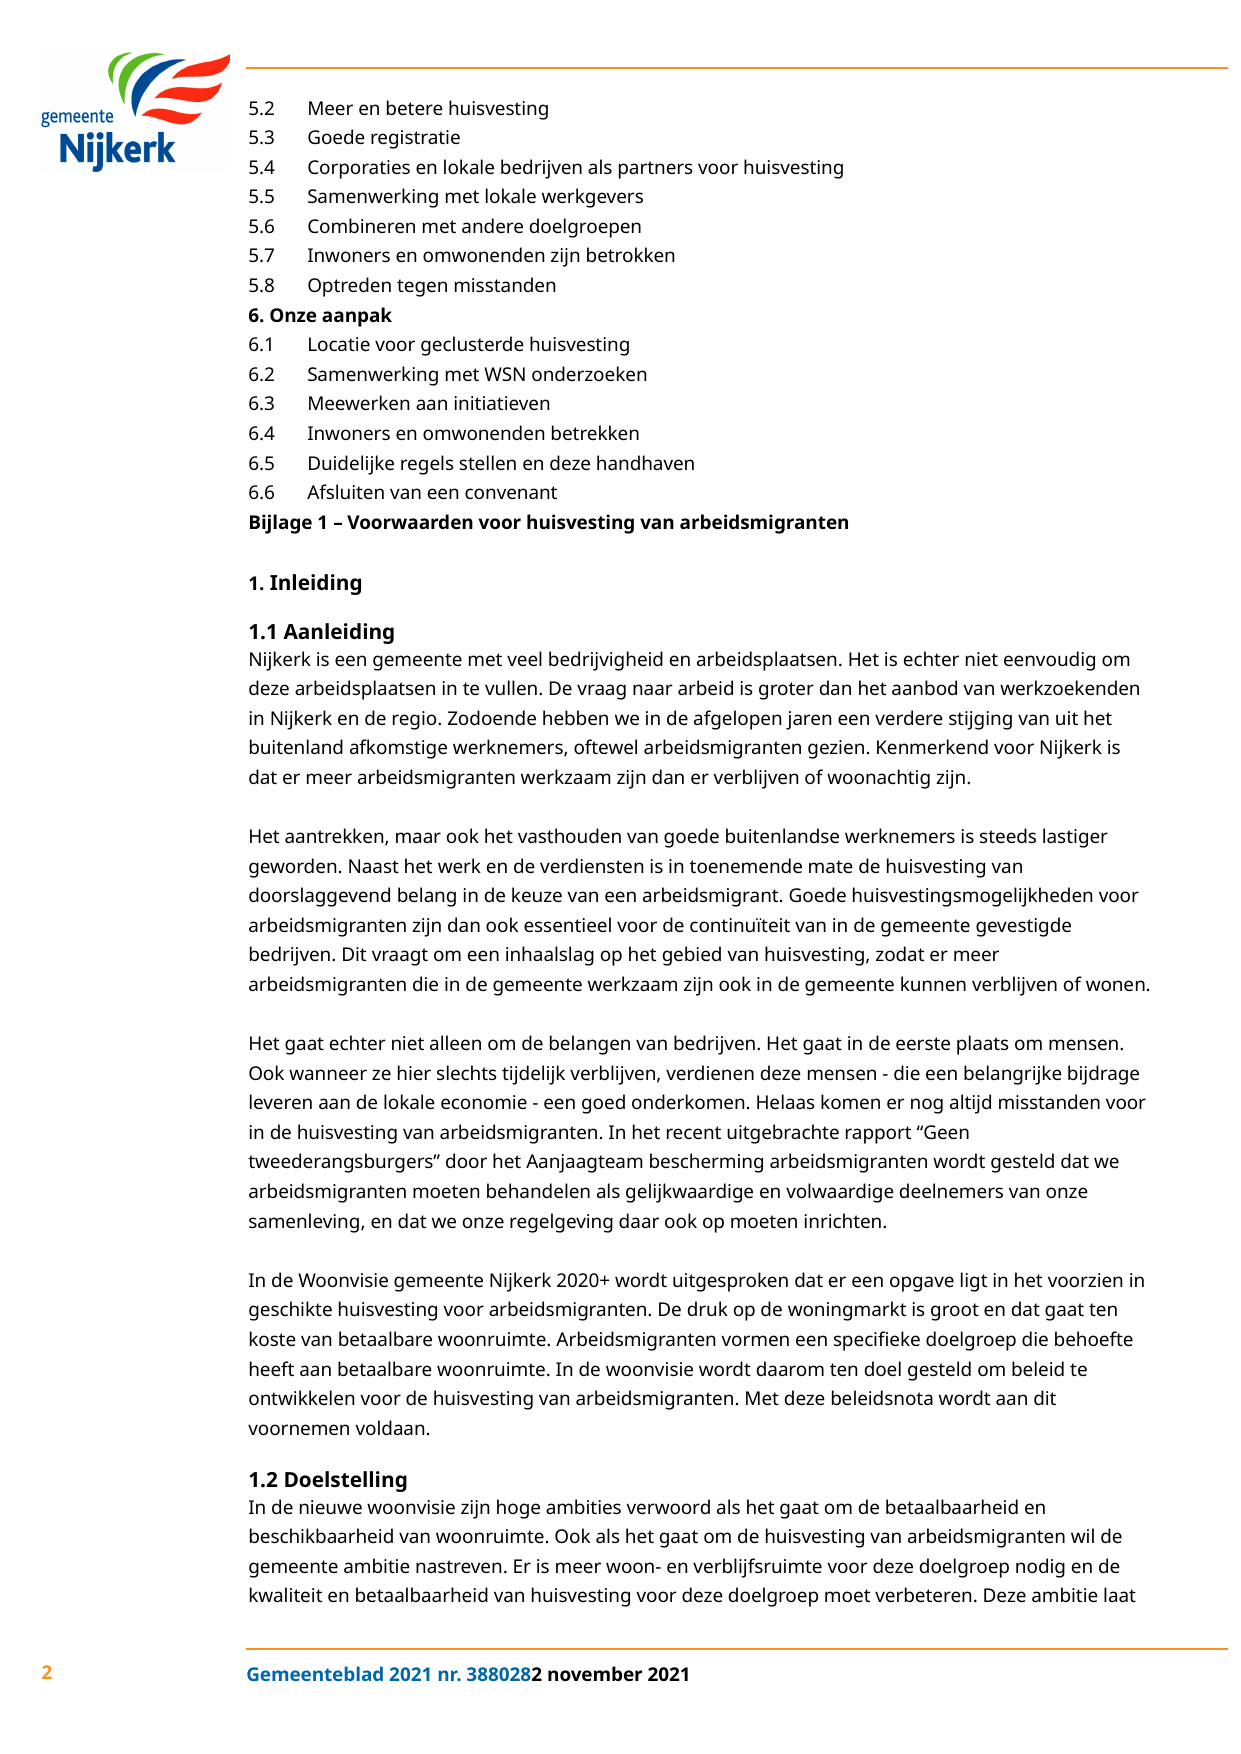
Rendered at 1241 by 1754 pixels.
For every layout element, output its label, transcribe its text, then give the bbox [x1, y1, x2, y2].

text Bijlage 1 – Voorwaarden voor huisvesting van arbeidsmigranten [248, 509, 1152, 535]
list Samenwerking met lokale werkgevers [248, 183, 1152, 209]
list Meer en betere huisvesting [248, 95, 1152, 121]
text 6. Onze aanpak [248, 302, 1152, 328]
list Locatie voor geclusterde huisvesting [248, 331, 1152, 357]
text 1.1 Aanleiding [248, 617, 1152, 646]
list Corporaties en lokale bedrijven als partners voor huisvesting [248, 154, 1152, 180]
list Combineren met andere doelgroepen [248, 213, 1152, 239]
text In de Woonvisie gemeente Nijkerk 2020+ wordt uitgesproken dat er een opgave ligt in het voorzien in geschikte huisvesting voor arbeidsmigranten. De druk op de woningmarkt is groot en dat gaat ten koste van betaalbare woonruimte. Arbeidsmigranten vormen een specifieke doelgroep die behoefte heeft aan betaalbare woonruimte. In de woonvisie wordt daarom ten doel gesteld om beleid te ontwikkelen voor de huisvesting van arbeidsmigranten. Met deze beleidsnota wordt aan dit voornemen voldaan. [248, 1267, 1152, 1441]
list Inwoners en omwonenden zijn betrokken [248, 243, 1152, 268]
text 1. Inleiding [248, 568, 1152, 597]
text Nijkerk is een gemeente met veel bedrijvigheid en arbeidsplaatsen. Het is echter niet eenvoudig om deze arbeidsplaatsen in te vullen. De vraag naar arbeid is groter dan het aanbod van werkzoekenden in Nijkerk en de regio. Zodoende hebben we in de afgelopen jaren een verdere stijging van uit het buitenland afkomstige werknemers, oftewel arbeidsmigranten gezien. Kenmerkend voor Nijkerk is dat er meer arbeidsmigranten werkzaam zijn dan er verblijven of woonachtig zijn. [248, 646, 1152, 790]
list Samenwerking met WSN onderzoeken [248, 361, 1152, 387]
list Afsluiten van een convenant [248, 479, 1152, 505]
picture [41, 47, 231, 172]
list Inwoners en omwonenden betrekken [248, 420, 1152, 446]
text 1.2 Doelstelling [248, 1465, 1152, 1494]
list Goede registratie [248, 124, 1152, 150]
list Meewerken aan initiatieven [248, 391, 1152, 416]
text In de nieuwe woonvisie zijn hoge ambities verwoord als het gaat om de betaalbaarheid en beschikbaarheid van woonruimte. Ook als het gaat om de huisvesting van arbeidsmigranten wil de gemeente ambitie nastreven. Er is meer woon- en verblijfsruimte voor deze doelgroep nodig en de kwaliteit en betaalbaarheid van huisvesting voor deze doelgroep moet verbeteren. Deze ambitie laat [248, 1494, 1152, 1608]
text Het aantrekken, maar ook het vasthouden van goede buitenlandse werknemers is steeds lastiger geworden. Naast het werk en de verdiensten is in toenemende mate de huisvesting van doorslaggevend belang in de keuze van een arbeidsmigrant. Goede huisvestingsmogelijkheden voor arbeidsmigranten zijn dan ook essentieel voor de continuïteit van in de gemeente gevestigde bedrijven. Dit vraagt om een inhaalslag op het gebied van huisvesting, zodat er meer arbeidsmigranten die in de gemeente werkzaam zijn ook in de gemeente kunnen verblijven of wonen. [248, 823, 1152, 997]
list Duidelijke regels stellen en deze handhaven [248, 450, 1152, 476]
text Het gaat echter niet alleen om de belangen van bedrijven. Het gaat in de eerste plaats om mensen. Ook wanneer ze hier slechts tijdelijk verblijven, verdienen deze mensen - die een belangrijke bijdrage leveren aan de lokale economie - een goed onderkomen. Helaas komen er nog altijd misstanden voor in de huisvesting van arbeidsmigranten. In het recent uitgebrachte rapport “Geen tweederangsburgers” door het Aanjaagteam bescherming arbeidsmigranten wordt gesteld dat we arbeidsmigranten moeten behandelen als gelijkwaardige en volwaardige deelnemers van onze samenleving, en dat we onze regelgeving daar ook op moeten inrichten. [248, 1030, 1152, 1234]
list Optreden tegen misstanden [248, 272, 1152, 298]
